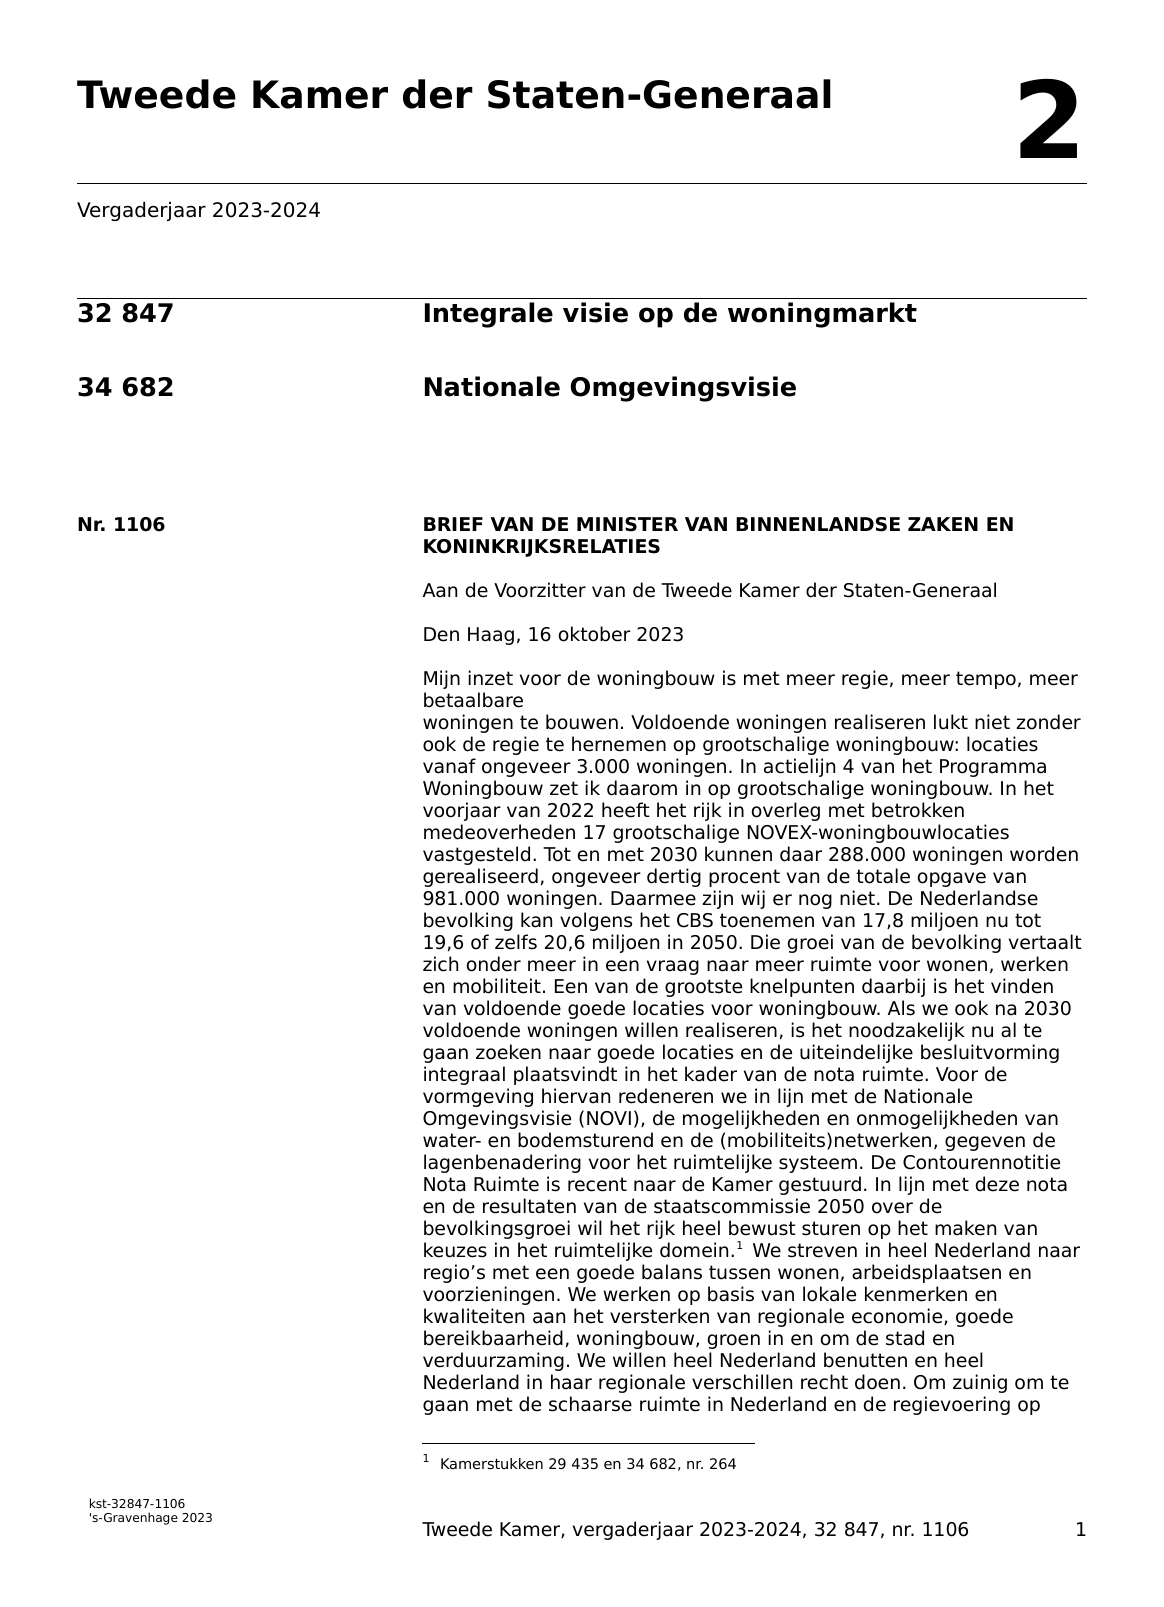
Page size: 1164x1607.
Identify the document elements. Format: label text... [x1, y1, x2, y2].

text Aan de Voorzitter van de Tweede Kamer der Staten-Generaal [422, 580, 1087, 602]
text Mijn inzet voor de woningbouw is met meer regie, meer tempo, meer betaalbare [422, 668, 1087, 712]
text 's-Gravenhage 2023 [88, 1511, 323, 1525]
text Den Haag, 16 oktober 2023 [422, 624, 1087, 646]
table_header 2 [886, 59, 1087, 183]
table_header Tweede Kamer der Staten-Generaal [77, 59, 886, 183]
subtitle 32 847 Integrale visie op de woningmarkt [77, 299, 1087, 329]
text woningen te bouwen. Voldoende woningen realiseren lukt niet zonder ook de regie te hernemen op grootschalige woningbouw: locaties vanaf ongeveer 3.000 woningen. In actielijn 4 van het Programma Woningbouw zet ik daarom in op grootschalige woningbouw. In het voorjaar van 2022 heeft het rijk in overleg met betrokken medeoverheden 17 grootschalige NOVEX-woningbouwlocaties vastgesteld. Tot en met 2030 kunnen daar 288.000 woningen worden gerealiseerd, ongeveer dertig procent van de totale opgave van 981.000 woningen. Daarmee zijn wij er nog niet. De Nederlandse bevolking kan volgens het CBS toenemen van 17,8 miljoen nu tot 19,6 of zelfs 20,6 miljoen in 2050. Die groei van de bevolking vertaalt zich onder meer in een vraag naar meer ruimte voor wonen, werken en mobiliteit. Een van de grootste knelpunten daarbij is het vinden van voldoende goede locaties voor woningbouw. Als we ook na 2030 voldoende woningen willen realiseren, is het noodzakelijk nu al te gaan zoeken naar goede locaties en de uiteindelijke besluitvorming integraal plaatsvindt in het kader van de nota ruimte. Voor de vormgeving hiervan redeneren we in lijn met de Nationale Omgevingsvisie (NOVI), de mogelijkheden en onmogelijkheden van water- en bodemsturend en de (mobiliteits)netwerken, gegeven de lagenbenadering voor het ruimtelijke systeem. De Contourennotitie Nota Ruimte is recent naar de Kamer gestuurd. In lijn met deze nota en de resultaten van de staatscommissie 2050 over de bevolkingsgroei wil het rijk heel bewust sturen op het maken van keuzes in het ruimtelijke domein. We streven in heel Nederland naar regio’s met een goede balans tussen wonen, arbeidsplaatsen en voorzieningen. We werken op basis van lokale kenmerken en kwaliteiten aan het versterken van regionale economie, goede bereikbaarheid, woningbouw, groen in en om de stad en verduurzaming. We willen heel Nederland benutten en heel Nederland in haar regionale verschillen recht doen. Om zuinig om te gaan met de schaarse ruimte in Nederland en de regievoering op [422, 712, 1087, 1416]
text kst-32847-1106 [88, 1497, 323, 1511]
subtitle 34 682 Nationale Omgevingsvisie [77, 373, 1087, 403]
text Kamerstukken 29 435 en 34 682, nr. 264 [422, 1452, 1087, 1474]
table_cell Vergaderjaar 2023-2024 [77, 184, 1087, 298]
subtitle Nr. 1106 BRIEF VAN DE MINISTER VAN BINNENLANDSE ZAKEN EN KONINKRIJKSRELATIES [77, 514, 1087, 558]
